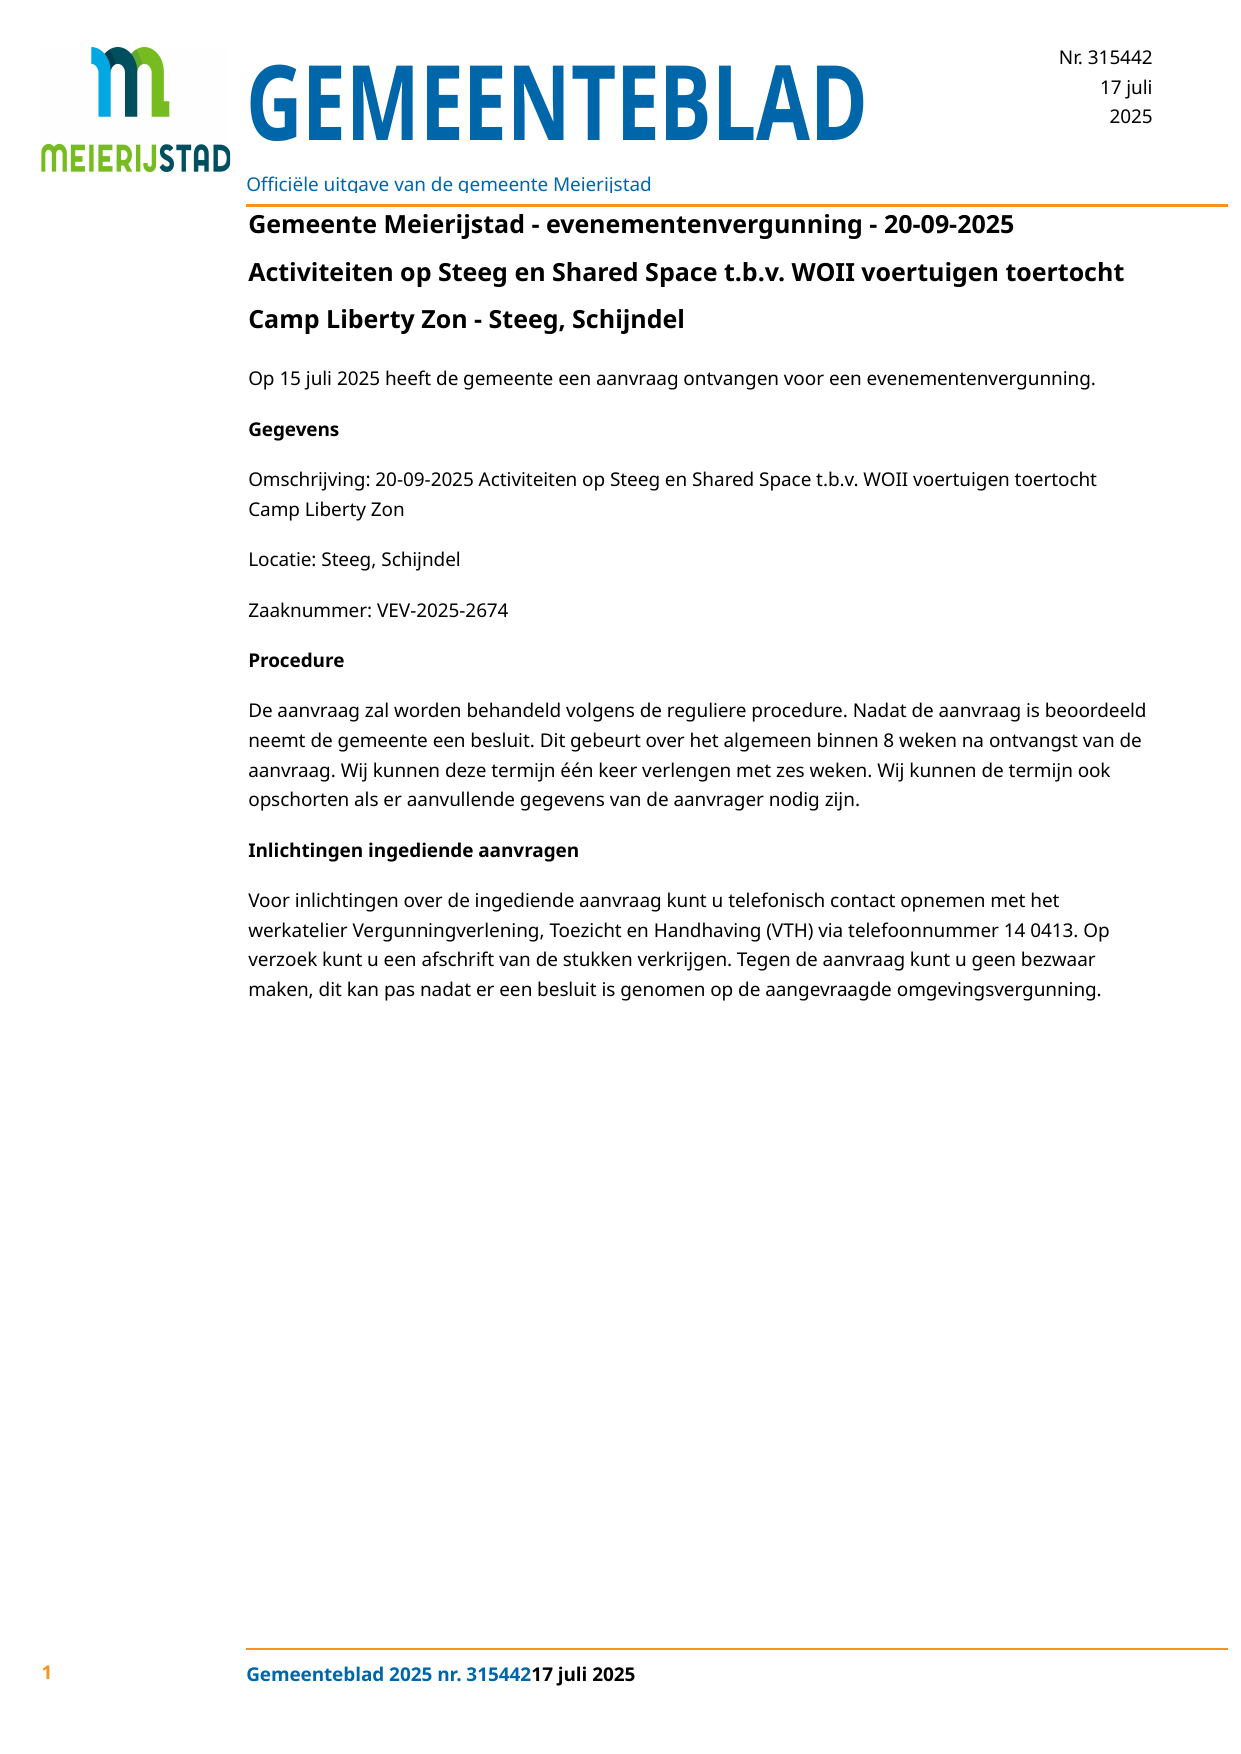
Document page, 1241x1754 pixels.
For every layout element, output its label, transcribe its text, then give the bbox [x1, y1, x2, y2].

text Inlichtingen ingediende aanvragen [248, 837, 1152, 862]
text Gemeente Meierijstad - evenementenvergunning - 20-09-2025 Activiteiten op Steeg en Shared Space t.b.v. WOII voertuigen toertocht Camp Liberty Zon - Steeg, Schijndel [248, 207, 1152, 336]
text Zaaknummer: VEV-2025-2674 [248, 597, 1152, 622]
text Gegevens [248, 416, 1152, 442]
text Procedure [248, 647, 1152, 673]
text De aanvraag zal worden behandeld volgens de reguliere procedure. Nadat de aanvraag is beoordeeld neemt de gemeente een besluit. Dit gebeurt over het algemeen binnen 8 weken na ontvangst van de aanvraag. Wij kunnen deze termijn één keer verlengen met zes weken. Wij kunnen de termijn ook opschorten als er aanvullende gegevens van de aanvrager nodig zijn. [248, 698, 1152, 812]
picture [41, 47, 231, 172]
text Voor inlichtingen over de ingediende aanvraag kunt u telefonisch contact opnemen met het werkatelier Vergunningverlening, Toezicht en Handhaving (VTH) via telefoonnummer 14 0413. Op verzoek kunt u een afschrift van de stukken verkrijgen. Tegen de aanvraag kunt u geen bezwaar maken, dit kan pas nadat er een besluit is genomen op de aangevraagde omgevingsvergunning. [248, 887, 1152, 1002]
text Omschrijving: 20-09-2025 Activiteiten op Steeg en Shared Space t.b.v. WOII voertuigen toertocht Camp Liberty Zon [248, 466, 1152, 522]
text Op 15 juli 2025 heeft de gemeente een aanvraag ontvangen voor een evenementenvergunning. [248, 366, 1152, 391]
text Locatie: Steeg, Schijndel [248, 546, 1152, 572]
